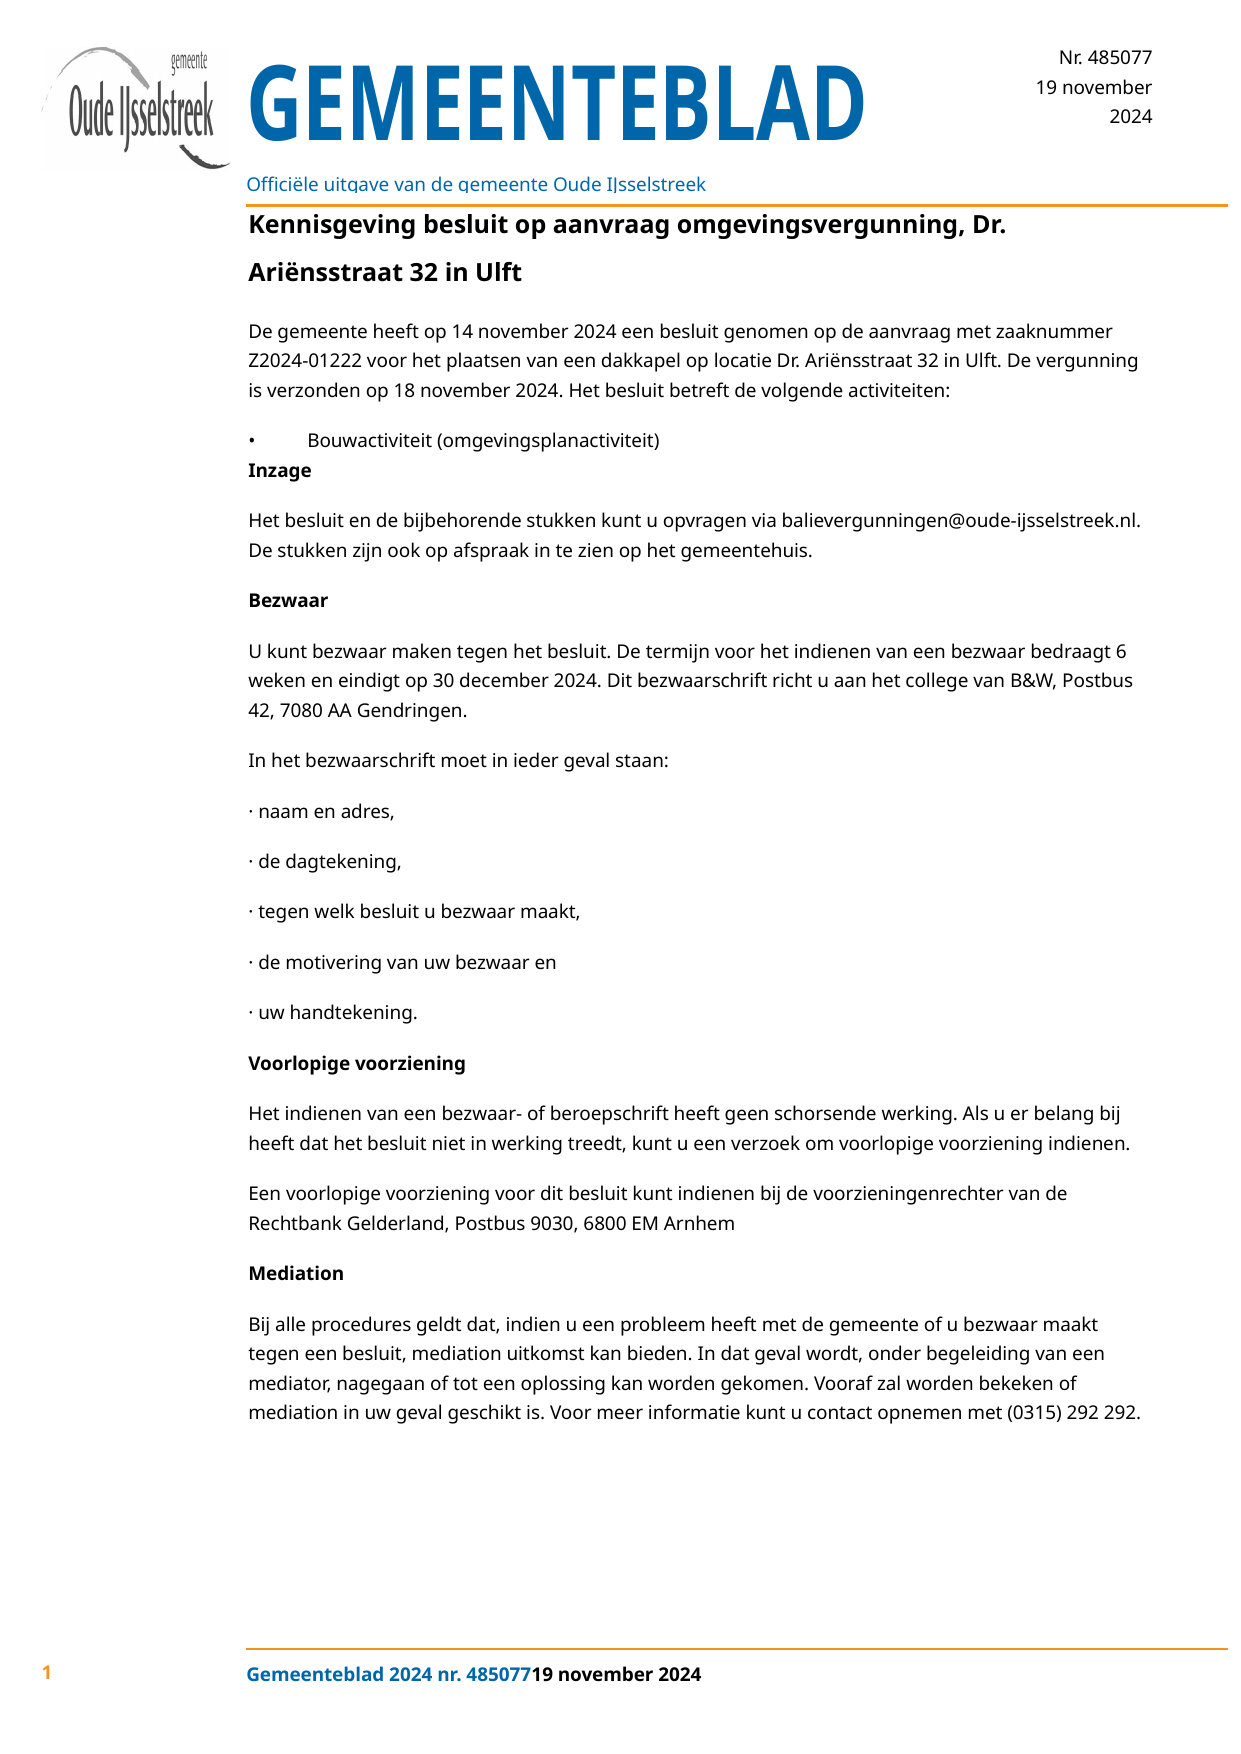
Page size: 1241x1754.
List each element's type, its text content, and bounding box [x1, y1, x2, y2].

picture [41, 47, 231, 172]
text Kennisgeving besluit op aanvraag omgevingsvergunning, Dr. Ariënsstraat 32 in Ulft [248, 207, 1152, 288]
text U kunt bezwaar maken tegen het besluit. De termijn voor het indienen van een bezwaar bedraagt 6 weken en eindigt op 30 december 2024. Dit bezwaarschrift richt u aan het college van B&W, Postbus 42, 7080 AA Gendringen. [248, 638, 1152, 723]
text · de dagtekening, [248, 848, 1152, 874]
text Voorlopige voorziening [248, 1050, 1152, 1076]
text · naam en adres, [248, 798, 1152, 824]
text Bezwaar [248, 587, 1152, 613]
text · tegen welk besluit u bezwaar maakt, [248, 899, 1152, 924]
text Het besluit en de bijbehorende stukken kunt u opvragen via balievergunningen@oude-ijsselstreek.nl. De stukken zijn ook op afspraak in te zien op het gemeentehuis. [248, 507, 1152, 563]
list Bouwactiviteit (omgevingsplanactiviteit) [248, 427, 1152, 453]
text Inzage [248, 457, 1152, 483]
text In het bezwaarschrift moet in ieder geval staan: [248, 747, 1152, 773]
text Het indienen van een bezwaar- of beroepschrift heeft geen schorsende werking. Als u er belang bij heeft dat het besluit niet in werking treedt, kunt u een verzoek om voorlopige voorziening indienen. [248, 1100, 1152, 1156]
text Een voorlopige voorziening voor dit besluit kunt indienen bij de voorzieningenrechter van de Rechtbank Gelderland, Postbus 9030, 6800 EM Arnhem [248, 1180, 1152, 1236]
text · uw handtekening. [248, 999, 1152, 1025]
text Mediation [248, 1260, 1152, 1286]
text · de motivering van uw bezwaar en [248, 949, 1152, 975]
text De gemeente heeft op 14 november 2024 een besluit genomen op de aanvraag met zaaknummer Z2024-01222 voor het plaatsen van een dakkapel op locatie Dr. Ariënsstraat 32 in Ulft. De vergunning is verzonden op 18 november 2024. Het besluit betreft de volgende activiteiten: [248, 318, 1152, 403]
text Bij alle procedures geldt dat, indien u een probleem heeft met de gemeente of u bezwaar maakt tegen een besluit, mediation uitkomst kan bieden. In dat geval wordt, onder begeleiding van een mediator, nagegaan of tot een oplossing kan worden gekomen. Vooraf zal worden bekeken of mediation in uw geval geschikt is. Voor meer informatie kunt u contact opnemen met (0315) 292 292. [248, 1311, 1152, 1425]
